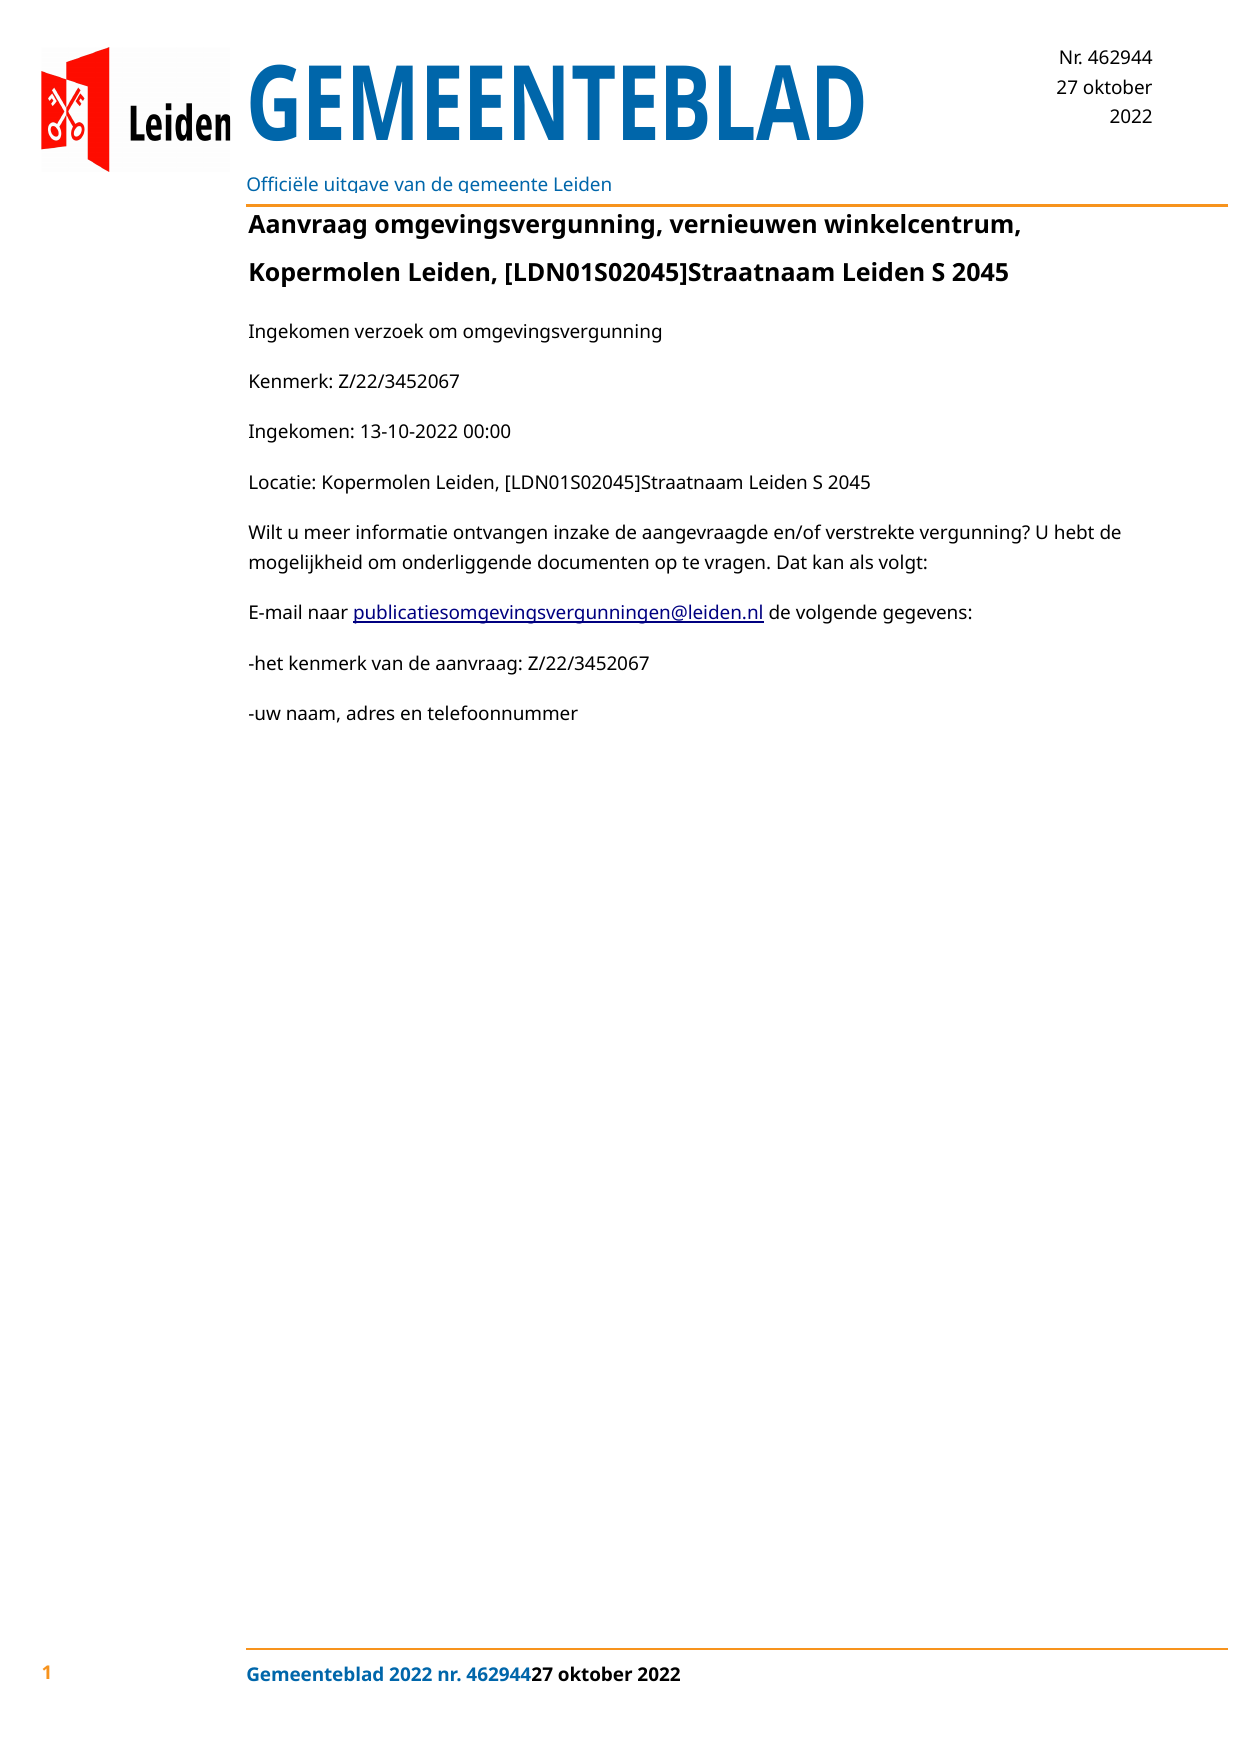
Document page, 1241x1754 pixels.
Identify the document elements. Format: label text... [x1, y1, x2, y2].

text -het kenmerk van de aanvraag: Z/22/3452067 [248, 650, 1152, 676]
text E-mail naar publicatiesomgevingsvergunningen@leiden.nl de volgende gegevens: [248, 599, 1152, 625]
text Ingekomen verzoek om omgevingsvergunning [248, 318, 1152, 344]
text Locatie: Kopermolen Leiden, [LDN01S02045]Straatnaam Leiden S 2045 [248, 469, 1152, 495]
text -uw naam, adres en telefoonnummer [248, 700, 1152, 726]
text Ingekomen: 13-10-2022 00:00 [248, 419, 1152, 444]
text Kenmerk: Z/22/3452067 [248, 368, 1152, 394]
picture [41, 47, 231, 172]
text Aanvraag omgevingsvergunning, vernieuwen winkelcentrum, Kopermolen Leiden, [LDN01S02045]Straatnaam Leiden S 2045 [248, 207, 1152, 288]
text Wilt u meer informatie ontvangen inzake de aangevraagde en/of verstrekte vergunning? U hebt de mogelijkheid om onderliggende documenten op te vragen. Dat kan als volgt: [248, 519, 1152, 575]
